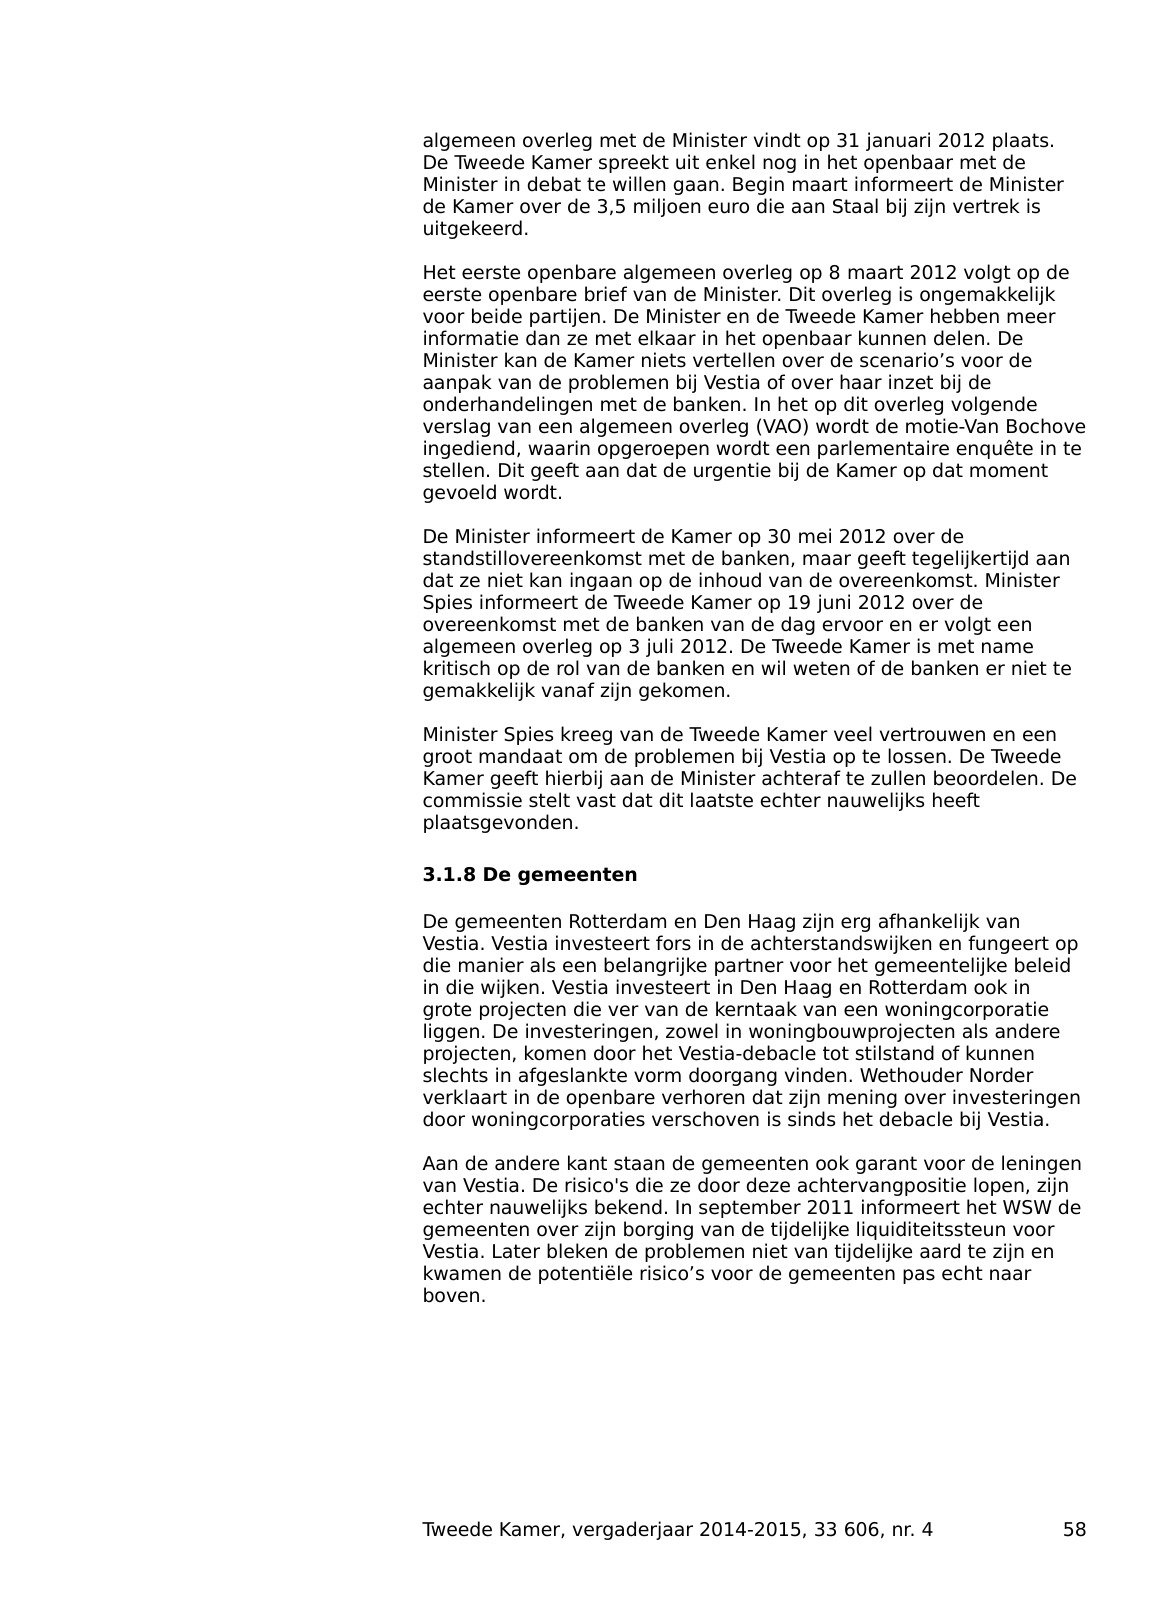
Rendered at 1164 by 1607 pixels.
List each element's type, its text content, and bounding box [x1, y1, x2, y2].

text De Minister informeert de Kamer op 30 mei 2012 over de standstillovereenkomst met de banken, maar geeft tegelijkertijd aan dat ze niet kan ingaan op de inhoud van de overeenkomst. Minister Spies informeert de Tweede Kamer op 19 juni 2012 over de overeenkomst met de banken van de dag ervoor en er volgt een algemeen overleg op 3 juli 2012. De Tweede Kamer is met name kritisch op de rol van de banken en wil weten of de banken er niet te gemakkelijk vanaf zijn gekomen. [422, 526, 1087, 702]
text Het eerste openbare algemeen overleg op 8 maart 2012 volgt op de eerste openbare brief van de Minister. Dit overleg is ongemakkelijk voor beide partijen. De Minister en de Tweede Kamer hebben meer informatie dan ze met elkaar in het openbaar kunnen delen. De Minister kan de Kamer niets vertellen over de scenario’s voor de aanpak van de problemen bij Vestia of over haar inzet bij de onderhandelingen met de banken. In het op dit overleg volgende verslag van een algemeen overleg (VAO) wordt de motie-Van Bochove ingediend, waarin opgeroepen wordt een parlementaire enquête in te stellen. Dit geeft aan dat de urgentie bij de Kamer op dat moment gevoeld wordt. [422, 262, 1087, 504]
text algemeen overleg met de Minister vindt op 31 januari 2012 plaats. De Tweede Kamer spreekt uit enkel nog in het openbaar met de Minister in debat te willen gaan. Begin maart informeert de Minister de Kamer over de 3,5 miljoen euro die aan Staal bij zijn vertrek is uitgekeerd. [422, 130, 1087, 240]
text De gemeenten Rotterdam en Den Haag zijn erg afhankelijk van Vestia. Vestia investeert fors in de achterstandswijken en fungeert op die manier als een belangrijke partner voor het gemeentelijke beleid in die wijken. Vestia investeert in Den Haag en Rotterdam ook in grote projecten die ver van de kerntaak van een woningcorporatie liggen. De investeringen, zowel in woningbouwprojecten als andere projecten, komen door het Vestia-debacle tot stilstand of kunnen slechts in afgeslankte vorm doorgang vinden. Wethouder Norder verklaart in de openbare verhoren dat zijn mening over investeringen door woningcorporaties verschoven is sinds het debacle bij Vestia. [422, 911, 1087, 1131]
text Minister Spies kreeg van de Tweede Kamer veel vertrouwen en een groot mandaat om de problemen bij Vestia op te lossen. De Tweede Kamer geeft hierbij aan de Minister achteraf te zullen beoordelen. De commissie stelt vast dat dit laatste echter nauwelijks heeft plaatsgevonden. [422, 724, 1087, 834]
subtitle 3.1.8 De gemeenten [422, 864, 1087, 886]
text Aan de andere kant staan de gemeenten ook garant voor de leningen van Vestia. De risico's die ze door deze achtervangpositie lopen, zijn echter nauwelijks bekend. In september 2011 informeert het WSW de gemeenten over zijn borging van de tijdelijke liquiditeitssteun voor Vestia. Later bleken de problemen niet van tijdelijke aard te zijn en kwamen de potentiële risico’s voor de gemeenten pas echt naar boven. [422, 1153, 1087, 1307]
